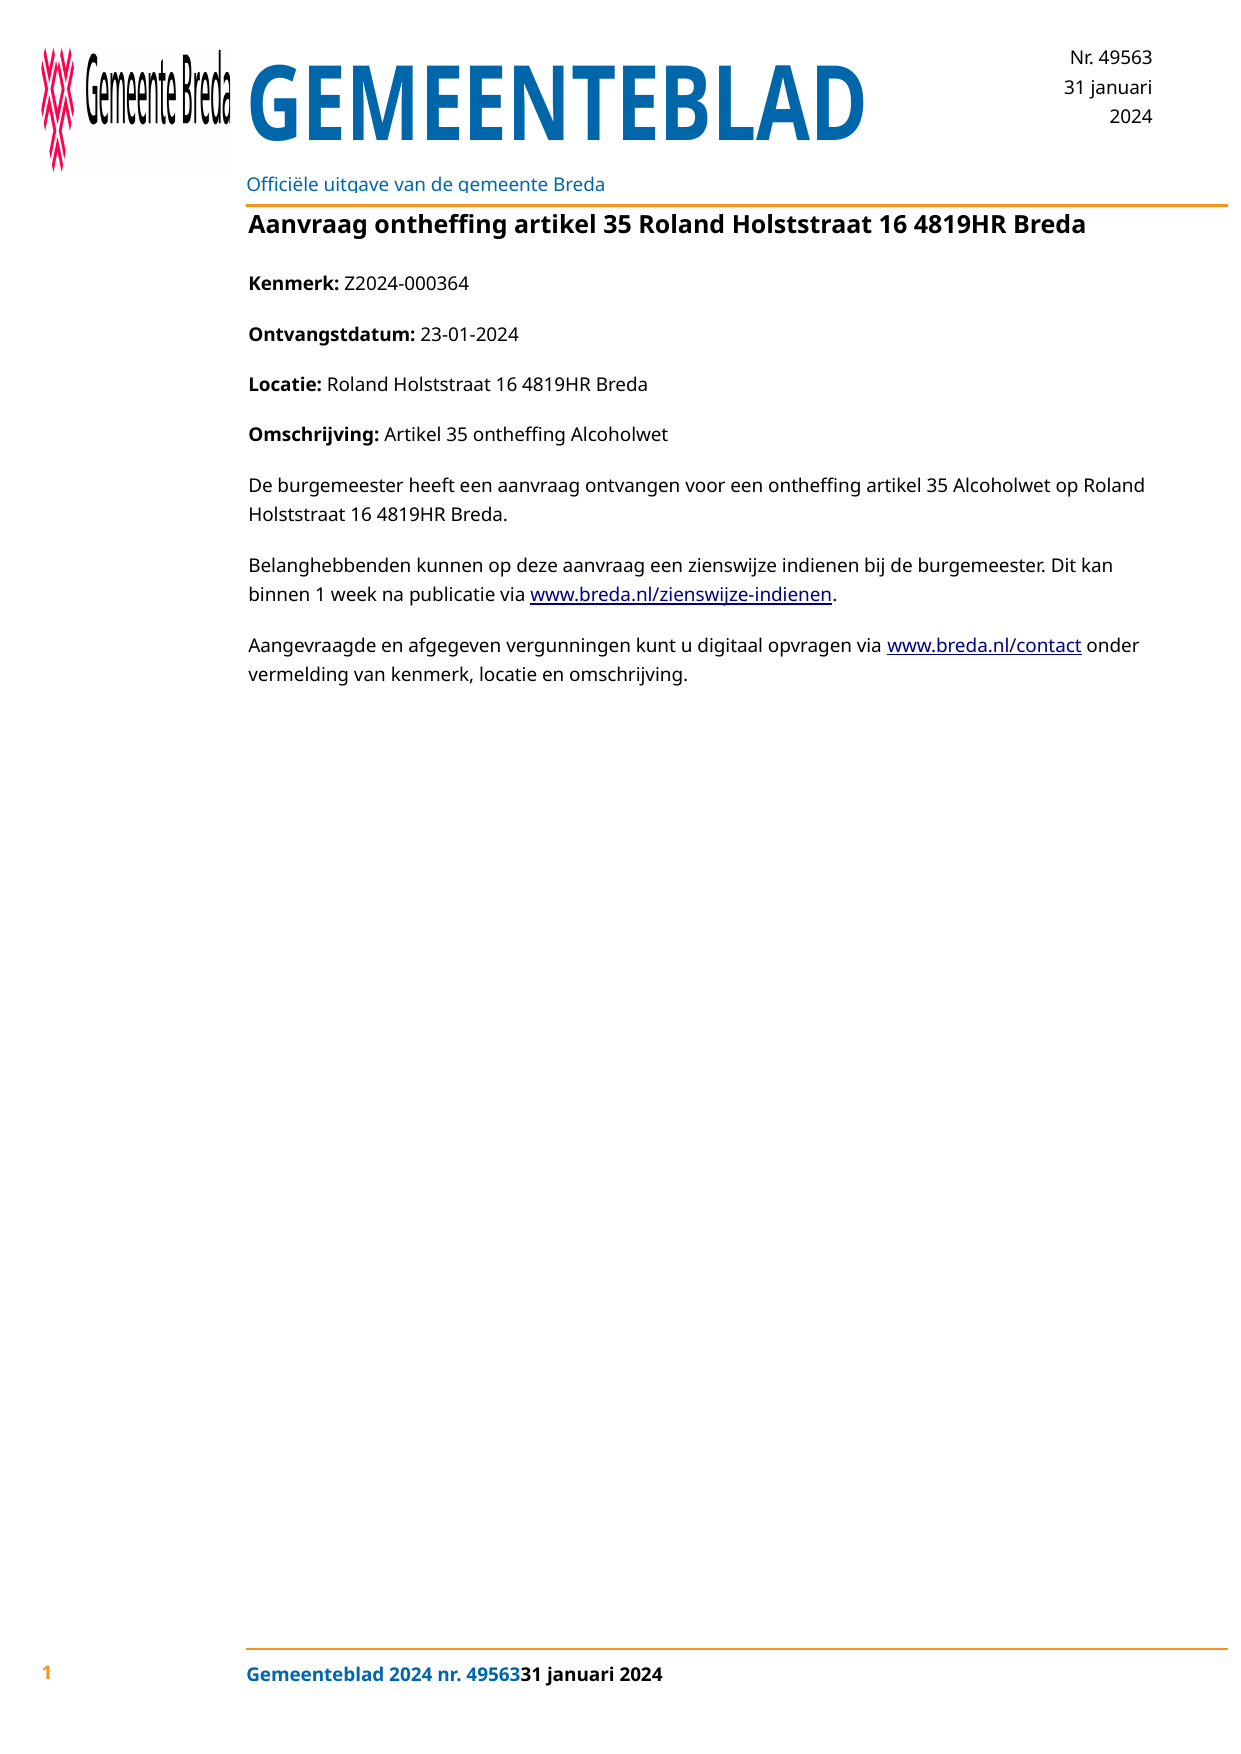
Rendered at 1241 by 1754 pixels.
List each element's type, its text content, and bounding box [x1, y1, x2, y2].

text Kenmerk: Z2024-000364 [248, 270, 1152, 296]
text Belanghebbenden kunnen op deze aanvraag een zienswijze indienen bij de burgemeester. Dit kan binnen 1 week na publicatie via www.breda.nl/zienswijze-indienen. [248, 552, 1152, 607]
text Ontvangstdatum: 23-01-2024 [248, 321, 1152, 346]
text De burgemeester heeft een aanvraag ontvangen voor een ontheffing artikel 35 Alcoholwet op Roland Holststraat 16 4819HR Breda. [248, 472, 1152, 527]
picture [41, 47, 231, 172]
text Locatie: Roland Holststraat 16 4819HR Breda [248, 371, 1152, 397]
text Aangevraagde en afgegeven vergunningen kunt u digitaal opvragen via www.breda.nl/contact onder vermelding van kenmerk, locatie en omschrijving. [248, 632, 1152, 687]
text Aanvraag ontheffing artikel 35 Roland Holststraat 16 4819HR Breda [248, 207, 1152, 241]
text Omschrijving: Artikel 35 ontheffing Alcoholwet [248, 422, 1152, 447]
